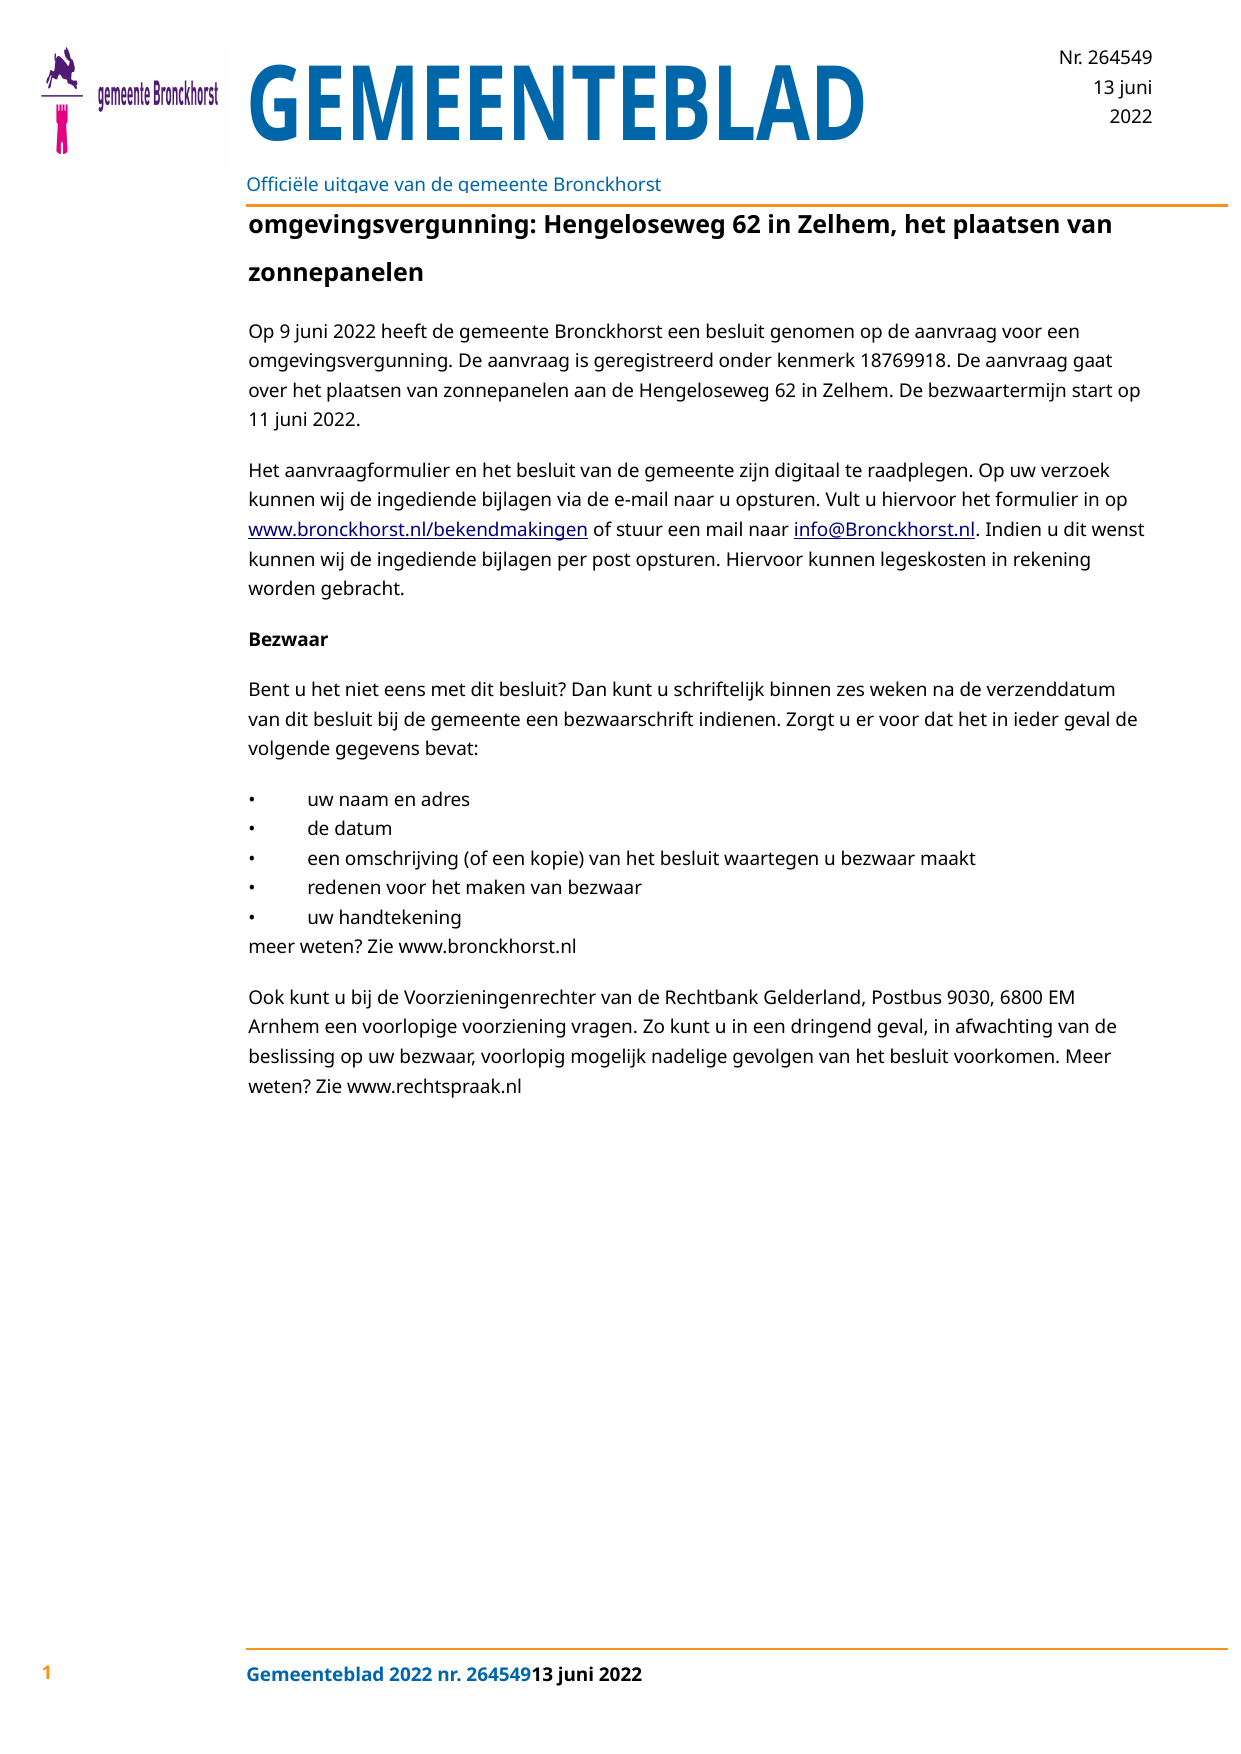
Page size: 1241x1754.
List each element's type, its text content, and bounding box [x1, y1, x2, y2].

text Op 9 juni 2022 heeft de gemeente Bronckhorst een besluit genomen op de aanvraag voor een omgevingsvergunning. De aanvraag is geregistreerd onder kenmerk 18769918. De aanvraag gaat over het plaatsen van zonnepanelen aan de Hengeloseweg 62 in Zelhem. De bezwaartermijn start op 11 juni 2022. [248, 318, 1152, 432]
text Ook kunt u bij de Voorzieningenrechter van de Rechtbank Gelderland, Postbus 9030, 6800 EM Arnhem een voorlopige voorziening vragen. Zo kunt u in een dringend geval, in afwachting van de beslissing op uw bezwaar, voorlopig mogelijk nadelige gevolgen van het besluit voorkomen. Meer weten? Zie www.rechtspraak.nl [248, 984, 1152, 1099]
text Bent u het niet eens met dit besluit? Dan kunt u schriftelijk binnen zes weken na de verzenddatum van dit besluit bij de gemeente een bezwaarschrift indienen. Zorgt u er voor dat het in ieder geval de volgende gegevens bevat: [248, 676, 1152, 761]
list de datum [248, 815, 1152, 841]
picture [41, 47, 231, 172]
list redenen voor het maken van bezwaar [248, 874, 1152, 900]
text omgevingsvergunning: Hengeloseweg 62 in Zelhem, het plaatsen van zonnepanelen [248, 207, 1152, 288]
text Het aanvraagformulier en het besluit van de gemeente zijn digitaal te raadplegen. Op uw verzoek kunnen wij de ingediende bijlagen via de e-mail naar u opsturen. Vult u hiervoor het formulier in op www.bronckhorst.nl/bekendmakingen of stuur een mail naar info@Bronckhorst.nl. Indien u dit wenst kunnen wij de ingediende bijlagen per post opsturen. Hiervoor kunnen legeskosten in rekening worden gebracht. [248, 457, 1152, 601]
text Bezwaar [248, 626, 1152, 652]
list uw naam en adres [248, 786, 1152, 812]
list een omschrijving (of een kopie) van het besluit waartegen u bezwaar maakt [248, 845, 1152, 871]
list uw handtekening [248, 904, 1152, 930]
text meer weten? Zie www.bronckhorst.nl [248, 934, 1152, 959]
